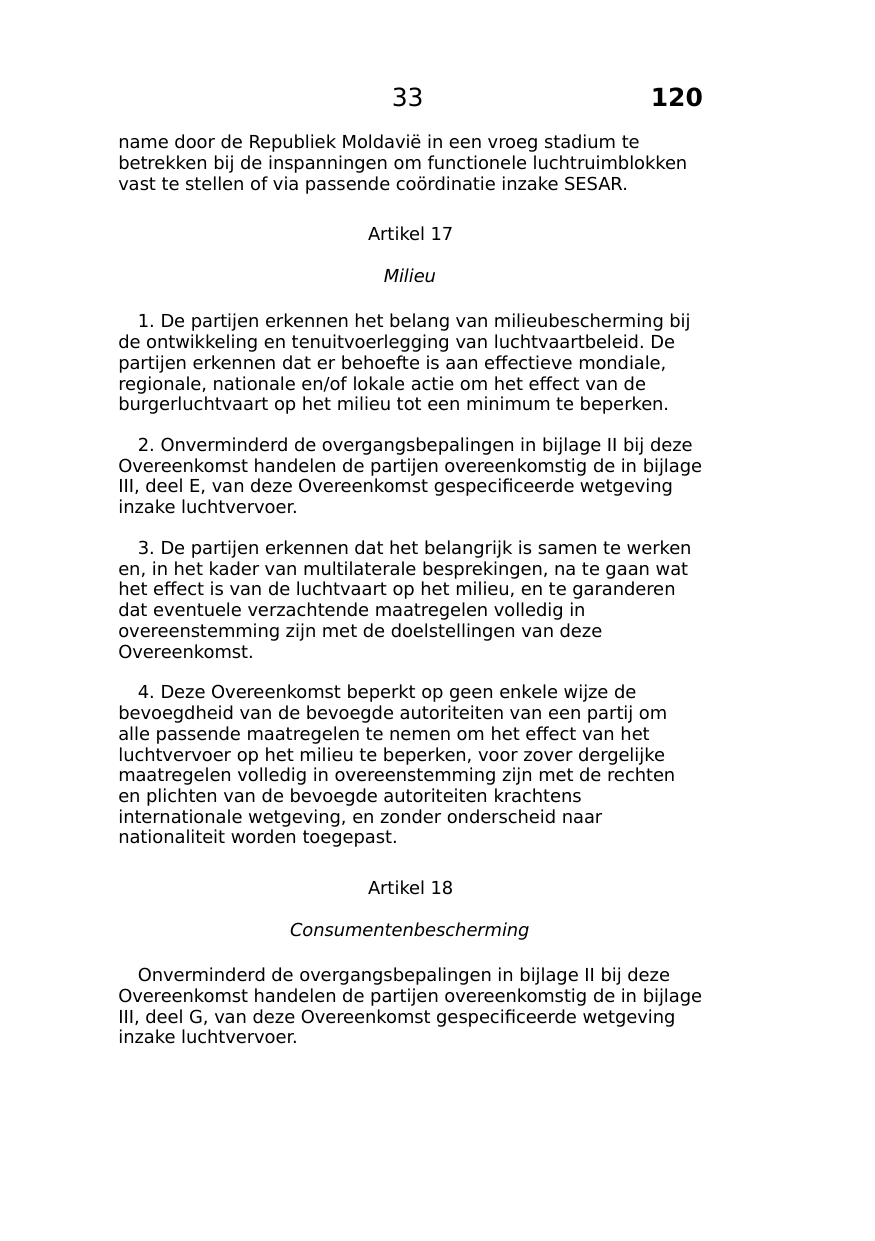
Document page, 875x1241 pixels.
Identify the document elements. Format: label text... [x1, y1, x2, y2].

text 3. De partijen erkennen dat het belangrijk is samen te werken en, in het kader van multilaterale besprekingen, na te gaan wat het effect is van de luchtvaart op het milieu, en te garanderen dat eventuele verzachtende maatregelen volledig in overeenstemming zijn met de doelstellingen van deze Overeenkomst. [118, 538, 703, 662]
text name door de Republiek Moldavië in een vroeg stadium te betrekken bij de inspanningen om functionele luchtruimblokken vast te stellen of via passende coördinatie inzake SESAR. [118, 132, 703, 194]
subtitle Artikel 18 Consumentenbescherming [118, 878, 703, 940]
text 4. Deze Overeenkomst beperkt op geen enkele wijze de bevoegdheid van de bevoegde autoriteiten van een partij om alle passende maatregelen te nemen om het effect van het luchtvervoer op het milieu te beperken, voor zover dergelijke maatregelen volledig in overeenstemming zijn met de rechten en plichten van de bevoegde autoriteiten krachtens internationale wetgeving, en zonder onderscheid naar nationaliteit worden toegepast. [118, 682, 703, 848]
text 1. De partijen erkennen het belang van milieubescherming bij de ontwikkeling en tenuitvoerlegging van luchtvaartbeleid. De partijen erkennen dat er behoefte is aan effectieve mondiale, regionale, nationale en/of lokale actie om het effect van de burgerluchtvaart op het milieu tot een minimum te beperken. [118, 311, 703, 415]
subtitle Artikel 17 Milieu [118, 224, 703, 286]
text 2. Onverminderd de overgangsbepalingen in bijlage II bij deze Overeenkomst handelen de partijen overeenkomstig de in bijlage III, deel E, van deze Overeenkomst gespecificeerde wetgeving inzake luchtvervoer. [118, 435, 703, 518]
text Onverminderd de overgangsbepalingen in bijlage II bij deze Overeenkomst handelen de partijen overeenkomstig de in bijlage III, deel G, van deze Overeenkomst gespecificeerde wetgeving inzake luchtvervoer. [118, 965, 703, 1048]
